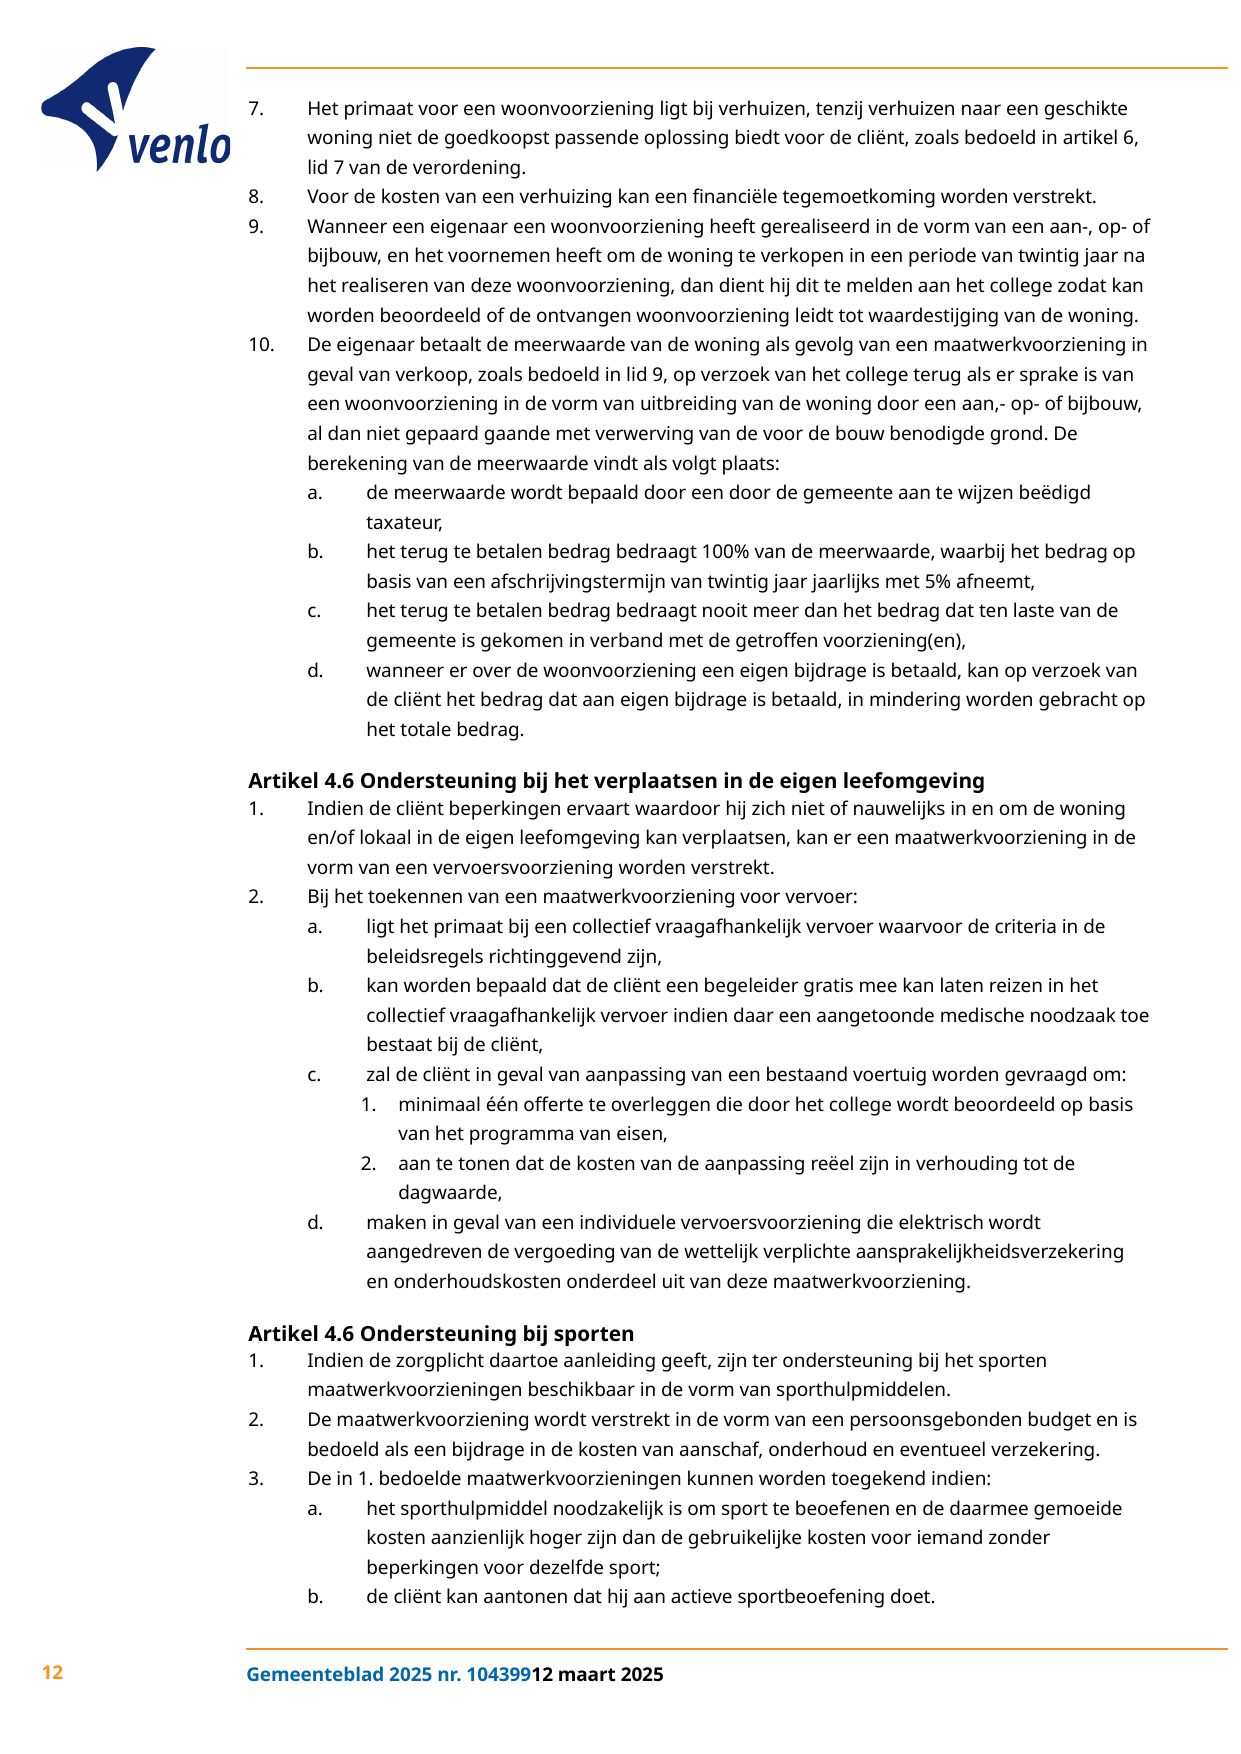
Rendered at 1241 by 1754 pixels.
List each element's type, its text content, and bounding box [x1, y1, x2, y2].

list zal de cliënt in geval van aanpassing van een bestaand voertuig worden gevraagd om: [307, 1061, 1152, 1087]
list Bij het toekennen van een maatwerkvoorziening voor vervoer: [248, 884, 1152, 909]
list wanneer er over de woonvoorziening een eigen bijdrage is betaald, kan op verzoek van de cliënt het bedrag dat aan eigen bijdrage is betaald, in mindering worden gebracht op het totale bedrag. [307, 657, 1152, 742]
list ligt het primaat bij een collectief vraagafhankelijk vervoer waarvoor de criteria in de beleidsregels richtinggevend zijn, [307, 913, 1152, 968]
list Voor de kosten van een verhuizing kan een financiële tegemoetkoming worden verstrekt. [248, 183, 1152, 209]
list Het primaat voor een woonvoorziening ligt bij verhuizen, tenzij verhuizen naar een geschikte woning niet de goedkoopst passende oplossing biedt voor de cliënt, zoals bedoeld in artikel 6, lid 7 van de verordening. [248, 95, 1152, 180]
list Indien de zorgplicht daartoe aanleiding geeft, zijn ter ondersteuning bij het sporten maatwerkvoorzieningen beschikbaar in de vorm van sporthulpmiddelen. [248, 1347, 1152, 1402]
list maken in geval van een individuele vervoersvoorziening die elektrisch wordt aangedreven de vergoeding van de wettelijk verplichte aansprakelijkheidsverzekering en onderhoudskosten onderdeel uit van deze maatwerkvoorziening. [307, 1209, 1152, 1294]
list het terug te betalen bedrag bedraagt 100% van de meerwaarde, waarbij het bedrag op basis van een afschrijvingstermijn van twintig jaar jaarlijks met 5% afneemt, [307, 538, 1152, 594]
list De in 1. bedoelde maatwerkvoorzieningen kunnen worden toegekend indien: [248, 1465, 1152, 1491]
list De eigenaar betaalt de meerwaarde van de woning als gevolg van een maatwerkvoorziening in geval van verkoop, zoals bedoeld in lid 9, op verzoek van het college terug als er sprake is van een woonvoorziening in de vorm van uitbreiding van de woning door een aan,- op- of bijbouw, al dan niet gepaard gaande met verwerving van de voor de bouw benodigde grond. De berekening van de meerwaarde vindt als volgt plaats: [248, 331, 1152, 476]
list Wanneer een eigenaar een woonvoorziening heeft gerealiseerd in de vorm van een aan-, op- of bijbouw, en het voornemen heeft om de woning te verkopen in een periode van twintig jaar na het realiseren van deze woonvoorziening, dan dient hij dit te melden aan het college zodat kan worden beoordeeld of de ontvangen woonvoorziening leidt tot waardestijging van de woning. [248, 213, 1152, 328]
list kan worden bepaald dat de cliënt een begeleider gratis mee kan laten reizen in het collectief vraagafhankelijk vervoer indien daar een aangetoonde medische noodzaak toe bestaat bij de cliënt, [307, 972, 1152, 1057]
picture [41, 47, 231, 172]
text Artikel 4.6 Ondersteuning bij sporten [248, 1319, 1152, 1347]
list De maatwerkvoorziening wordt verstrekt in de vorm van een persoonsgebonden budget en is bedoeld als een bijdrage in de kosten van aanschaf, onderhoud en eventueel verzekering. [248, 1406, 1152, 1462]
list het sporthulpmiddel noodzakelijk is om sport te beoefenen en de daarmee gemoeide kosten aanzienlijk hoger zijn dan de gebruikelijke kosten voor iemand zonder beperkingen voor dezelfde sport; [307, 1495, 1152, 1580]
list de meerwaarde wordt bepaald door een door de gemeente aan te wijzen beëdigd taxateur, [307, 479, 1152, 535]
list het terug te betalen bedrag bedraagt nooit meer dan het bedrag dat ten laste van de gemeente is gekomen in verband met de getroffen voorziening(en), [307, 598, 1152, 653]
list de cliënt kan aantonen dat hij aan actieve sportbeoefening doet. [307, 1584, 1152, 1609]
text Artikel 4.6 Ondersteuning bij het verplaatsen in de eigen leefomgeving [248, 766, 1152, 795]
list aan te tonen dat de kosten van de aanpassing reëel zijn in verhouding tot de dagwaarde, [361, 1150, 1152, 1205]
list Indien de cliënt beperkingen ervaart waardoor hij zich niet of nauwelijks in en om de woning en/of lokaal in de eigen leefomgeving kan verplaatsen, kan er een maatwerkvoorziening in de vorm van een vervoersvoorziening worden verstrekt. [248, 795, 1152, 880]
list minimaal één offerte te overleggen die door het college wordt beoordeeld op basis van het programma van eisen, [361, 1091, 1152, 1146]
